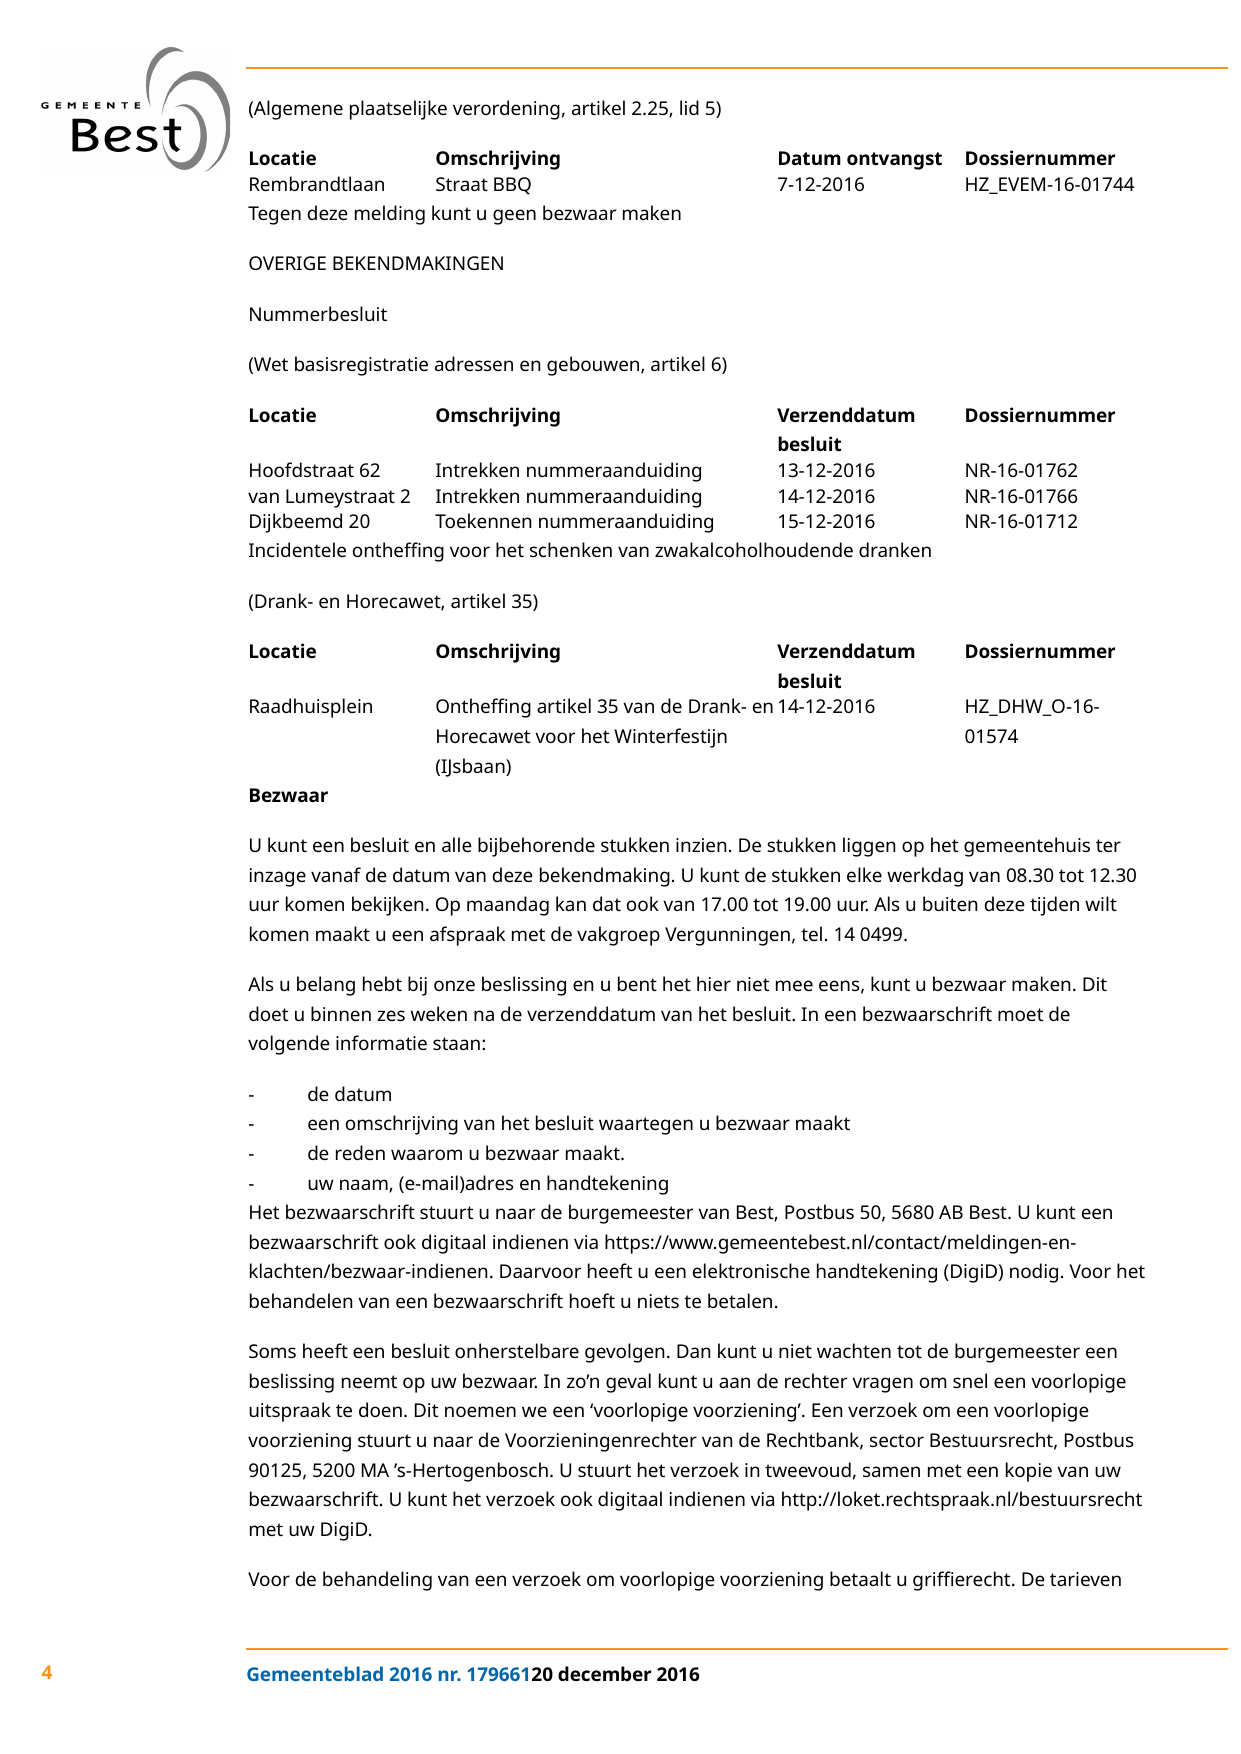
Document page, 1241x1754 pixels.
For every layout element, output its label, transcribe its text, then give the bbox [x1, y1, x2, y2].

table_cell HZ_EVEM-16-01744 [964, 171, 1152, 197]
table_cell Intrekken nummeraanduiding [435, 483, 777, 508]
table_cell Hoofdstraat 62 [248, 457, 435, 483]
text (Algemene plaatselijke verordening, artikel 2.25, lid 5) [248, 95, 1152, 121]
table_header Verzenddatum besluit [777, 639, 964, 694]
text (Drank- en Horecawet, artikel 35) [248, 588, 1152, 614]
text Bezwaar [248, 782, 1152, 808]
table_header Dossiernummer [964, 145, 1152, 171]
table_cell Rembrandtlaan [248, 171, 435, 197]
table_cell Raadhuisplein [248, 694, 435, 779]
list de reden waarom u bezwaar maakt. [248, 1140, 1152, 1166]
table_header Omschrijving [435, 402, 777, 457]
list een omschrijving van het besluit waartegen u bezwaar maakt [248, 1111, 1152, 1136]
table_cell HZ_DHW_O-16-01574 [964, 694, 1152, 779]
table_cell NR-16-01766 [964, 483, 1152, 508]
list uw naam, (e-mail)adres en handtekening [248, 1170, 1152, 1196]
text (Wet basisregistratie adressen en gebouwen, artikel 6) [248, 351, 1152, 377]
table_cell Intrekken nummeraanduiding [435, 457, 777, 483]
picture [41, 47, 231, 172]
text Tegen deze melding kunt u geen bezwaar maken [248, 200, 1152, 226]
list de datum [248, 1081, 1152, 1107]
table_cell van Lumeystraat 2 [248, 483, 435, 508]
text Nummerbesluit [248, 301, 1152, 327]
table_cell 14-12-2016 [777, 483, 964, 508]
text OVERIGE BEKENDMAKINGEN [248, 250, 1152, 276]
text Soms heeft een besluit onherstelbare gevolgen. Dan kunt u niet wachten tot de burgemeester een beslissing neemt op uw bezwaar. In zo’n geval kunt u aan de rechter vragen om snel een voorlopige uitspraak te doen. Dit noemen we een ‘voorlopige voorziening’. Een verzoek om een voorlopige voorziening stuurt u naar de Voorzieningenrechter van de Rechtbank, sector Bestuursrecht, Postbus 90125, 5200 MA ’s-Hertogenbosch. U stuurt het verzoek in tweevoud, samen met een kopie van uw bezwaarschrift. U kunt het verzoek ook digitaal indienen via http://loket.rechtspraak.nl/bestuursrecht met uw DigiD. [248, 1338, 1152, 1542]
table_header Locatie [248, 145, 435, 171]
table_header Dossiernummer [964, 639, 1152, 694]
table_cell NR-16-01762 [964, 457, 1152, 483]
table_cell 14-12-2016 [777, 694, 964, 779]
text Het bezwaarschrift stuurt u naar de burgemeester van Best, Postbus 50, 5680 AB Best. U kunt een bezwaarschrift ook digitaal indienen via https://www.gemeentebest.nl/contact/meldingen-en-klachten/bezwaar-indienen. Daarvoor heeft u een elektronische handtekening (DigiD) nodig. Voor het behandelen van een bezwaarschrift hoeft u niets te betalen. [248, 1199, 1152, 1314]
text U kunt een besluit en alle bijbehorende stukken inzien. De stukken liggen op het gemeentehuis ter inzage vanaf de datum van deze bekendmaking. U kunt de stukken elke werkdag van 08.30 tot 12.30 uur komen bekijken. Op maandag kan dat ook van 17.00 tot 19.00 uur. Als u buiten deze tijden wilt komen maakt u een afspraak met de vakgroep Vergunningen, tel. 14 0499. [248, 832, 1152, 947]
table_header Dossiernummer [964, 402, 1152, 457]
text Als u belang hebt bij onze beslissing en u bent het hier niet mee eens, kunt u bezwaar maken. Dit doet u binnen zes weken na de verzenddatum van het besluit. In een bezwaarschrift moet de volgende informatie staan: [248, 971, 1152, 1056]
text Voor de behandeling van een verzoek om voorlopige voorziening betaalt u griffierecht. De tarieven [248, 1566, 1152, 1592]
table_cell 13-12-2016 [777, 457, 964, 483]
table_cell Straat BBQ [435, 171, 777, 197]
table_cell Toekennen nummeraanduiding [435, 509, 777, 534]
table_header Omschrijving [435, 639, 777, 694]
table_header Verzenddatum besluit [777, 402, 964, 457]
table_cell Dijkbeemd 20 [248, 509, 435, 534]
table_header Omschrijving [435, 145, 777, 171]
table_cell 15-12-2016 [777, 509, 964, 534]
text Incidentele ontheffing voor het schenken van zwakalcoholhoudende dranken [248, 537, 1152, 563]
table_cell NR-16-01712 [964, 509, 1152, 534]
table_header Locatie [248, 402, 435, 457]
table_header Locatie [248, 639, 435, 694]
table_cell 7-12-2016 [777, 171, 964, 197]
table_cell Ontheffing artikel 35 van de Drank- en Horecawet voor het Winterfestijn (IJsbaan) [435, 694, 777, 779]
table_header Datum ontvangst [777, 145, 964, 171]
